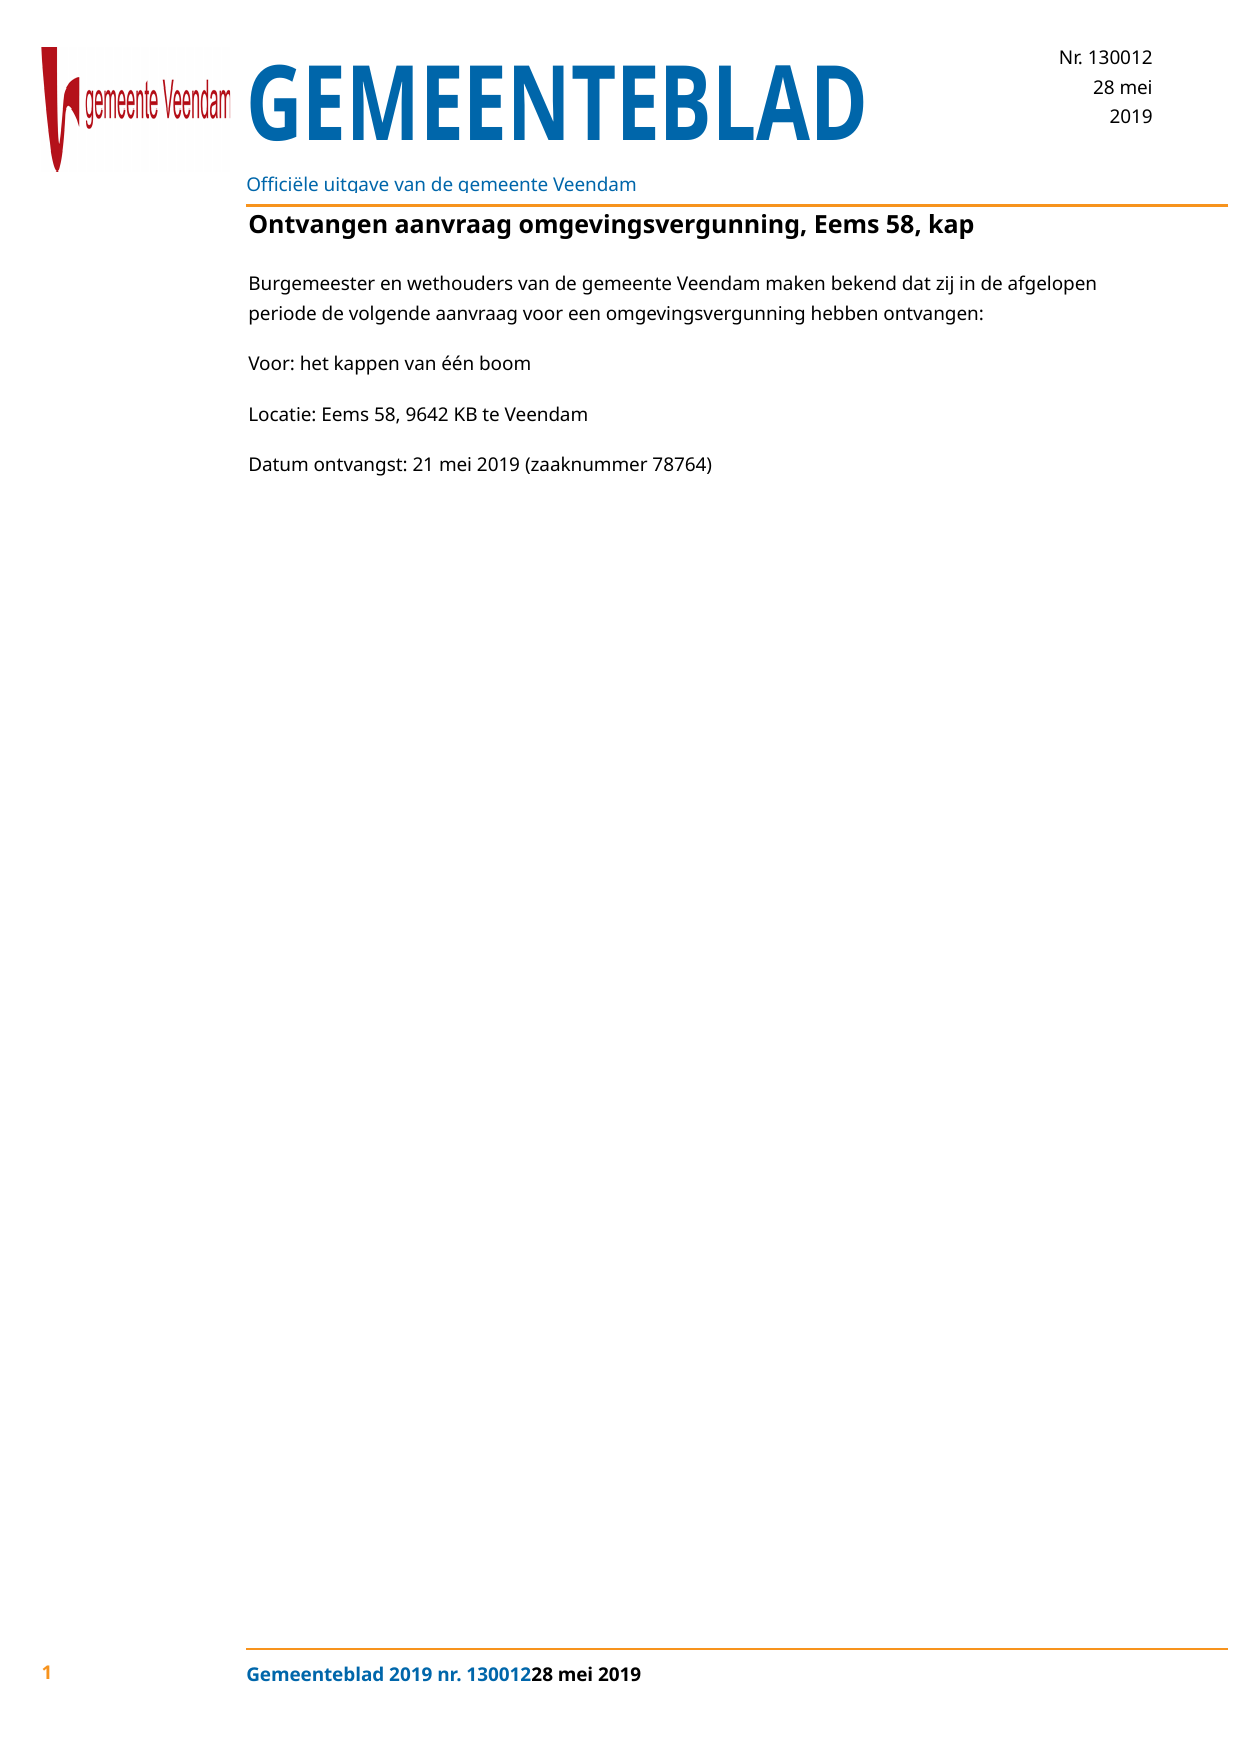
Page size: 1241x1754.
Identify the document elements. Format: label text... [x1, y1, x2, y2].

text Locatie: Eems 58, 9642 KB te Veendam [248, 401, 1152, 426]
text Datum ontvangst: 21 mei 2019 (zaaknummer 78764) [248, 451, 1152, 477]
text Ontvangen aanvraag omgevingsvergunning, Eems 58, kap [248, 207, 1152, 241]
text Voor: het kappen van één boom [248, 350, 1152, 376]
picture [41, 47, 231, 172]
text Burgemeester en wethouders van de gemeente Veendam maken bekend dat zij in de afgelopen periode de volgende aanvraag voor een omgevingsvergunning hebben ontvangen: [248, 270, 1152, 326]
